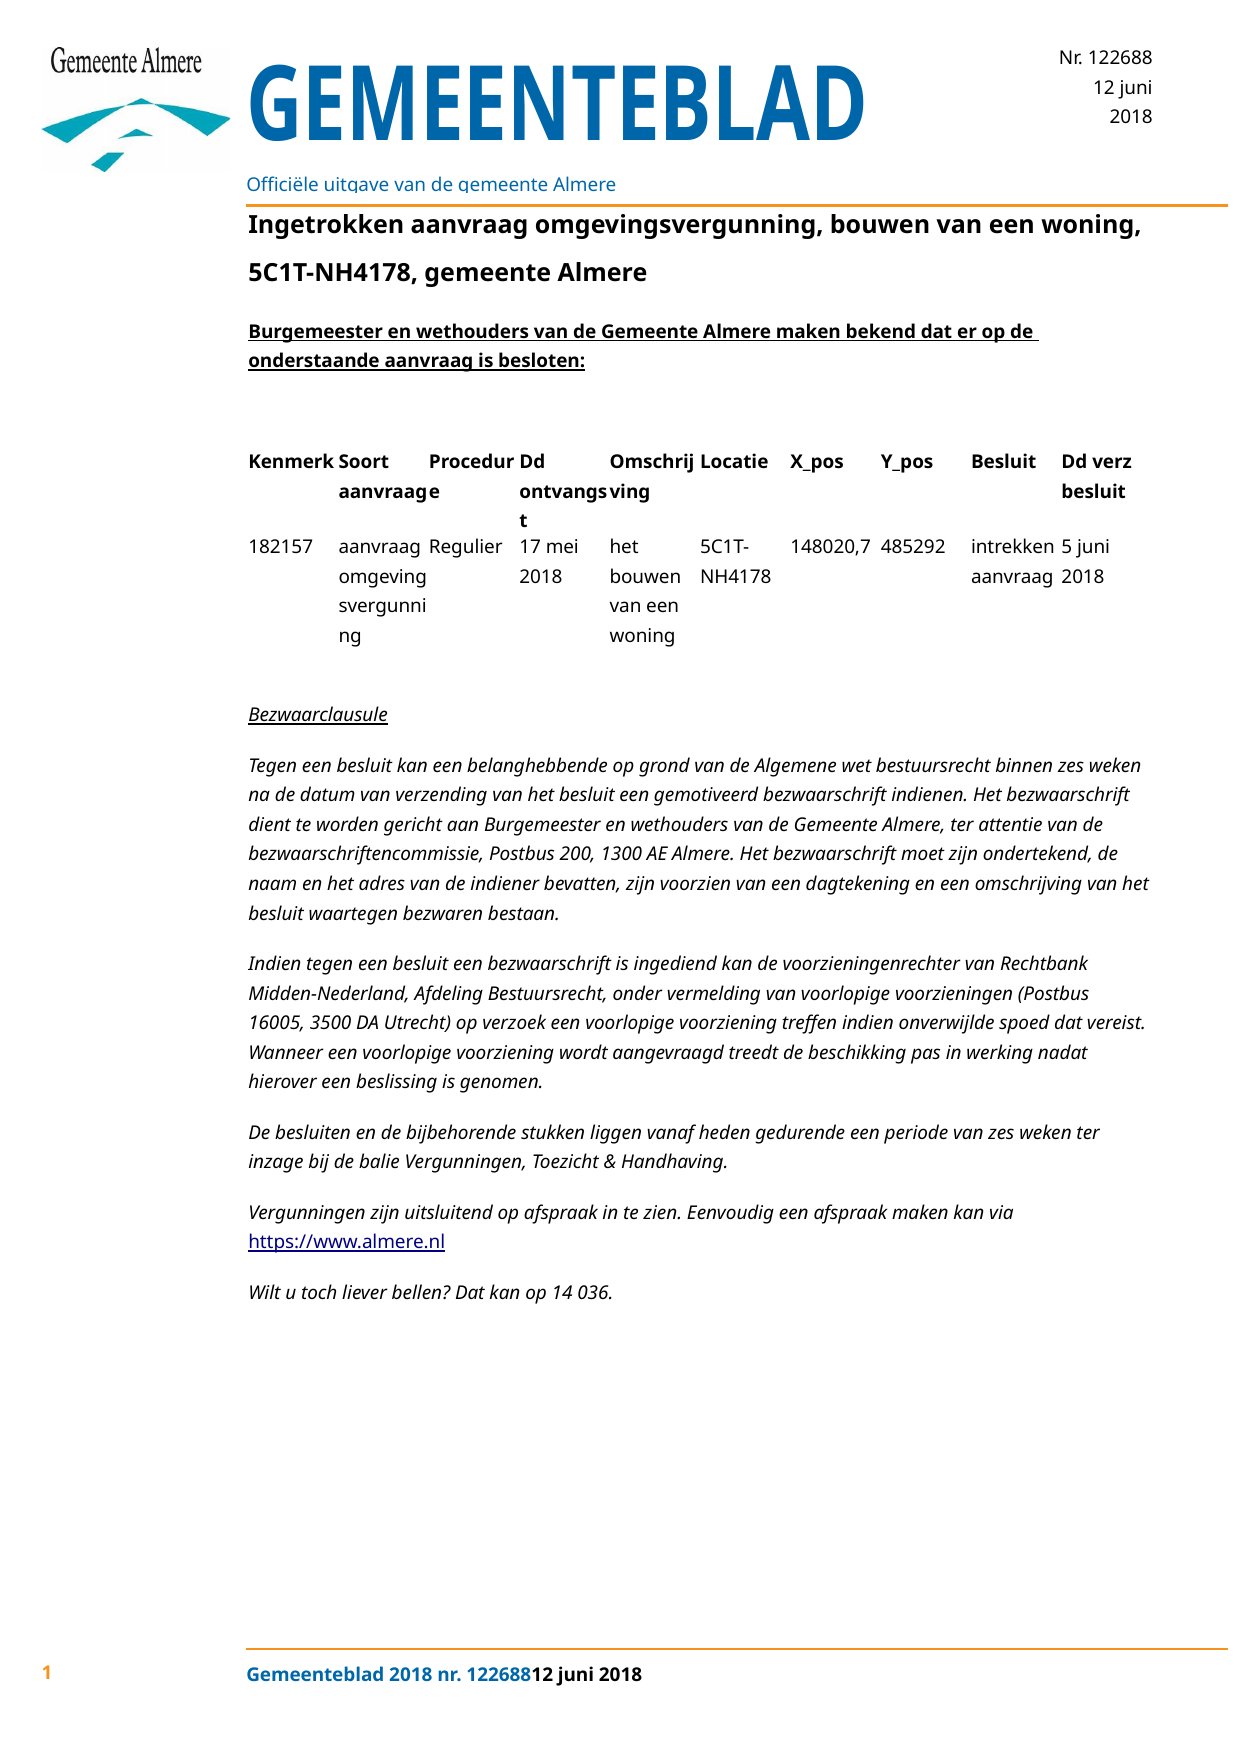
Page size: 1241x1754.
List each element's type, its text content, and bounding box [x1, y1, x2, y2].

table_cell 17 mei 2018 [519, 533, 609, 648]
table_header Locatie [700, 449, 790, 533]
table_cell Regulier [429, 533, 519, 648]
text Bezwaarclausule [248, 701, 1152, 727]
table_cell 485292 [881, 533, 971, 648]
table_cell 5C1T-NH4178 [700, 533, 790, 648]
table_cell aanvraag omgevingsvergunning [338, 533, 429, 648]
text Tegen een besluit kan een belanghebbende op grond van de Algemene wet bestuursrecht binnen zes weken na de datum van verzending van het besluit een gemotiveerd bezwaarschrift indienen. Het bezwaarschrift dient te worden gericht aan Burgemeester en wethouders van de Gemeente Almere, ter attentie van de bezwaarschriftencommissie, Postbus 200, 1300 AE Almere. Het bezwaarschrift moet zijn ondertekend, de naam en het adres van de indiener bevatten, zijn voorzien van een dagtekening en een omschrijving van het besluit waartegen bezwaren bestaan. [248, 752, 1152, 926]
table_header Kenmerk [248, 449, 338, 533]
picture [41, 47, 231, 172]
text Wilt u toch liever bellen? Dat kan op 14 036. [248, 1279, 1152, 1305]
table_header Dd verz besluit [1061, 449, 1152, 533]
text De besluiten en de bijbehorende stukken liggen vanaf heden gedurende een periode van zes weken ter inzage bij de balie Vergunningen, Toezicht & Handhaving. [248, 1119, 1152, 1174]
text Burgemeester en wethouders van de Gemeente Almere maken bekend dat er op de onderstaande aanvraag is besloten: [248, 318, 1152, 373]
table_cell het bouwen van een woning [609, 533, 700, 648]
table_header Omschrijving [609, 449, 700, 533]
table_header Dd ontvangst [519, 449, 609, 533]
text Vergunningen zijn uitsluitend op afspraak in te zien. Eenvoudig een afspraak maken kan via https://www.almere.nl [248, 1199, 1152, 1254]
table_cell 5 juni 2018 [1061, 533, 1152, 648]
table_header Procedure [429, 449, 519, 533]
table_header Y_pos [881, 449, 971, 533]
table_header Besluit [971, 449, 1061, 533]
text Ingetrokken aanvraag omgevingsvergunning, bouwen van een woning, 5C1T-NH4178, gemeente Almere [248, 207, 1152, 288]
table_cell 182157 [248, 533, 338, 648]
table_header Soort aanvraag [338, 449, 429, 533]
table_header X_pos [790, 449, 881, 533]
table_cell 148020,7 [790, 533, 881, 648]
table_cell intrekken aanvraag [971, 533, 1061, 648]
text Indien tegen een besluit een bezwaarschrift is ingediend kan de voorzieningenrechter van Rechtbank Midden-Nederland, Afdeling Bestuursrecht, onder vermelding van voorlopige voorzieningen (Postbus 16005, 3500 DA Utrecht) op verzoek een voorlopige voorziening treffen indien onverwijlde spoed dat vereist. Wanneer een voorlopige voorziening wordt aangevraagd treedt de beschikking pas in werking nadat hierover een beslissing is genomen. [248, 950, 1152, 1094]
